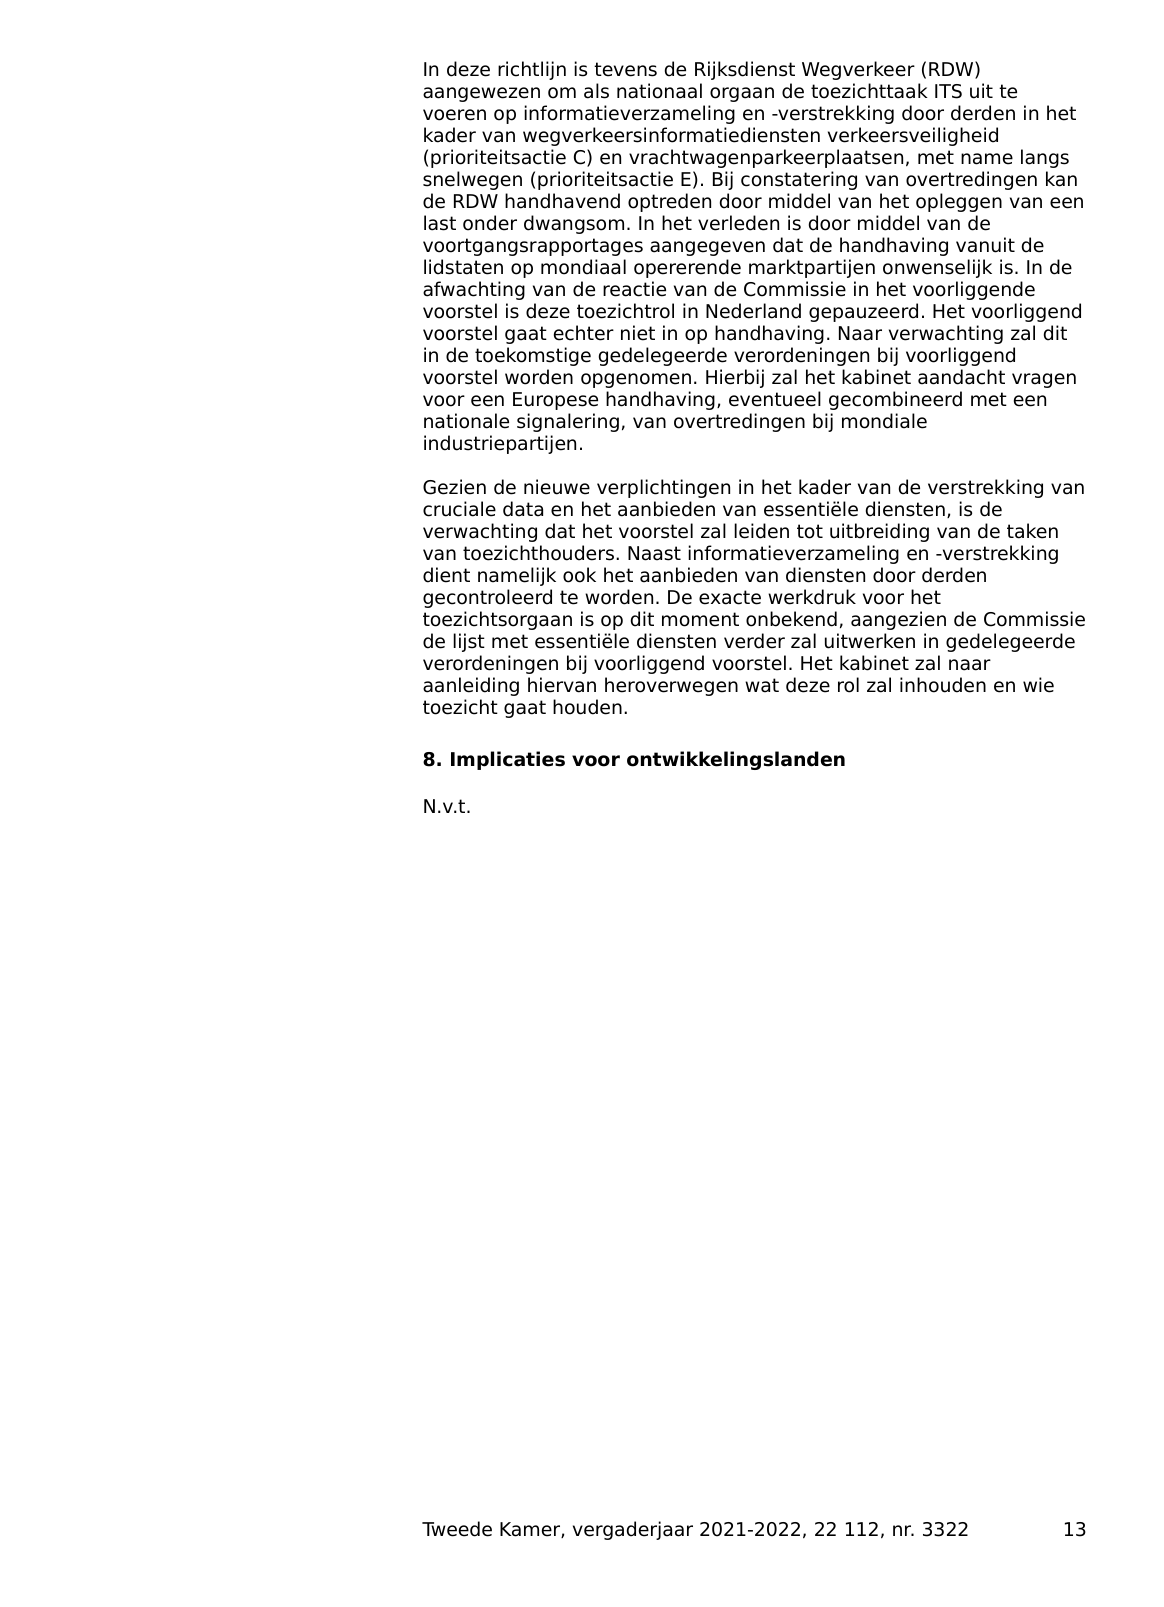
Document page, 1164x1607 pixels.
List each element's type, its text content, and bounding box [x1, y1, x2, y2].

text Gezien de nieuwe verplichtingen in het kader van de verstrekking van cruciale data en het aanbieden van essentiële diensten, is de verwachting dat het voorstel zal leiden tot uitbreiding van de taken van toezichthouders. Naast informatieverzameling en -verstrekking dient namelijk ook het aanbieden van diensten door derden gecontroleerd te worden. De exacte werkdruk voor het toezichtsorgaan is op dit moment onbekend, aangezien de Commissie de lijst met essentiële diensten verder zal uitwerken in gedelegeerde verordeningen bij voorliggend voorstel. Het kabinet zal naar aanleiding hiervan heroverwegen wat deze rol zal inhouden en wie toezicht gaat houden. [422, 477, 1087, 719]
text In deze richtlijn is tevens de Rijksdienst Wegverkeer (RDW) aangewezen om als nationaal orgaan de toezichttaak ITS uit te voeren op informatieverzameling en -verstrekking door derden in het kader van wegverkeersinformatiediensten verkeersveiligheid (prioriteitsactie C) en vrachtwagenparkeerplaatsen, met name langs snelwegen (prioriteitsactie E). Bij constatering van overtredingen kan de RDW handhavend optreden door middel van het opleggen van een last onder dwangsom. In het verleden is door middel van de voortgangsrapportages aangegeven dat de handhaving vanuit de lidstaten op mondiaal opererende marktpartijen onwenselijk is. In de afwachting van de reactie van de Commissie in het voorliggende voorstel is deze toezichtrol in Nederland gepauzeerd. Het voorliggend voorstel gaat echter niet in op handhaving. Naar verwachting zal dit in de toekomstige gedelegeerde verordeningen bij voorliggend voorstel worden opgenomen. Hierbij zal het kabinet aandacht vragen voor een Europese handhaving, eventueel gecombineerd met een nationale signalering, van overtredingen bij mondiale industriepartijen. [422, 59, 1087, 455]
subtitle 8. Implicaties voor ontwikkelingslanden [422, 749, 1087, 771]
text N.v.t. [422, 796, 1087, 818]
